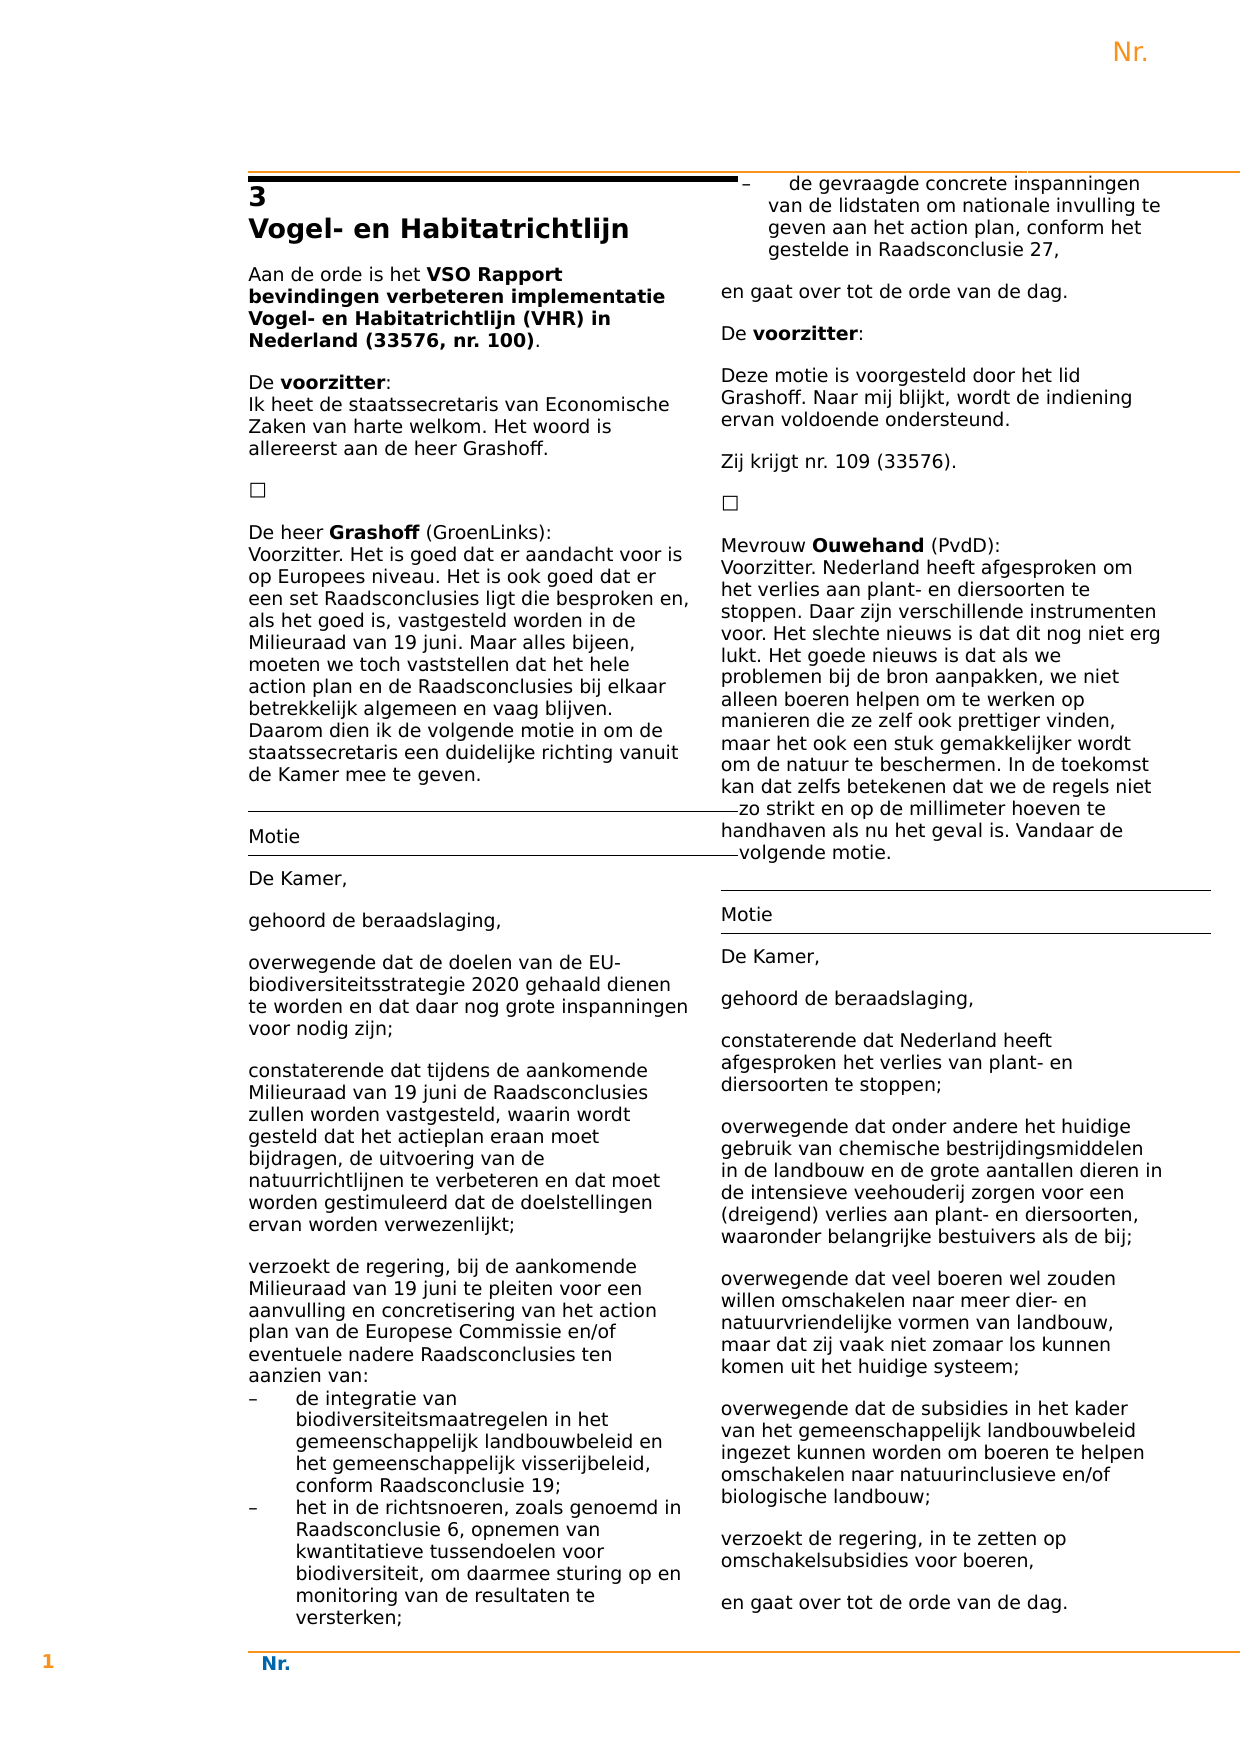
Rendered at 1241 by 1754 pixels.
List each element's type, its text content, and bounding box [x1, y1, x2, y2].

text constaterende dat Nederland heeft afgesproken het verlies van plant- en diersoorten te stoppen; [721, 1030, 1163, 1096]
text Deze motie is voorgesteld door het lid Grashoff. Naar mij blijkt, wordt de indiening ervan voldoende ondersteund. [721, 365, 1163, 431]
text Zij krijgt nr. 109 (33576). [721, 451, 1163, 473]
text overwegende dat de doelen van de EU-biodiversiteitsstrategie 2020 gehaald dienen te worden en dat daar nog grote inspanningen voor nodig zijn; [248, 952, 691, 1040]
text Voorzitter. Nederland heeft afgesproken om het verlies aan plant- en diersoorten te stoppen. Daar zijn verschillende instrumenten voor. Het slechte nieuws is dat dit nog niet erg lukt. Het goede nieuws is dat als we problemen bij de bron aanpakken, we niet alleen boeren helpen om te werken op manieren die ze zelf ook prettiger vinden, maar het ook een stuk gemakkelijker wordt om de natuur te beschermen. In de toekomst kan dat zelfs betekenen dat we de regels niet zo strikt en op de millimeter hoeven te handhaven als nu het geval is. Vandaar de volgende motie. [721, 557, 1163, 864]
text ⬜ [248, 480, 691, 502]
text Motie [721, 904, 1163, 926]
text De Kamer, [721, 946, 1163, 968]
list de integratie van biodiversiteitsmaatregelen in het gemeenschappelijk landbouwbeleid en het gemeenschappelijk visserijbeleid, conform Raadsconclusie 19; [248, 1387, 691, 1497]
text Voorzitter. Het is goed dat er aandacht voor is op Europees niveau. Het is ook goed dat er een set Raadsconclusies ligt die besproken en, als het goed is, vastgesteld worden in de Milieuraad van 19 juni. Maar alles bijeen, moeten we toch vaststellen dat het hele action plan en de Raadsconclusies bij elkaar betrekkelijk algemeen en vaag blijven. Daarom dien ik de volgende motie in om de staatssecretaris een duidelijke richting vanuit de Kamer mee te geven. [248, 544, 691, 786]
text en gaat over tot de orde van de dag. [721, 281, 1163, 303]
title 3 Vogel- en Habitatrichtlijn [248, 182, 691, 244]
text overwegende dat onder andere het huidige gebruik van chemische bestrijdingsmiddelen in de landbouw en de grote aantallen dieren in de intensieve veehouderij zorgen voor een (dreigend) verlies aan plant- en diersoorten, waaronder belangrijke bestuivers als de bij; [721, 1116, 1163, 1248]
text ⬜ [721, 493, 1163, 514]
text De voorzitter: [721, 323, 1163, 345]
text constaterende dat tijdens de aankomende Milieuraad van 19 juni de Raadsconclusies zullen worden vastgesteld, waarin wordt gesteld dat het actieplan eraan moet bijdragen, de uitvoering van de natuurrichtlijnen te verbeteren en dat moet worden gestimuleerd dat de doelstellingen ervan worden verwezenlijkt; [248, 1060, 691, 1236]
text overwegende dat de subsidies in het kader van het gemeenschappelijk landbouwbeleid ingezet kunnen worden om boeren te helpen omschakelen naar natuurinclusieve en/of biologische landbouw; [721, 1398, 1163, 1508]
text Motie [248, 826, 691, 848]
text gehoord de beraadslaging, [248, 910, 691, 932]
text verzoekt de regering, in te zetten op omschakelsubsidies voor boeren, [721, 1528, 1163, 1572]
text De Kamer, [248, 868, 691, 890]
list de gevraagde concrete inspanningen van de lidstaten om nationale invulling te geven aan het action plan, conform het gestelde in Raadsconclusie 27, [721, 173, 1163, 261]
list het in de richtsnoeren, zoals genoemd in Raadsconclusie 6, opnemen van kwantitatieve tussendoelen voor biodiversiteit, om daarmee sturing op en monitoring van de resultaten te versterken; [248, 1497, 691, 1629]
text verzoekt de regering, bij de aankomende Milieuraad van 19 juni te pleiten voor een aanvulling en concretisering van het action plan van de Europese Commissie en/of eventuele nadere Raadsconclusies ten aanzien van: [248, 1256, 691, 1387]
text Ik heet de staatssecretaris van Economische Zaken van harte welkom. Het woord is allereerst aan de heer Grashoff. [248, 394, 691, 460]
text Aan de orde is het VSO Rapport bevindingen verbeteren implementatie Vogel- en Habitatrichtlijn (VHR) in Nederland (33576, nr. 100). [248, 264, 691, 352]
text overwegende dat veel boeren wel zouden willen omschakelen naar meer dier- en natuurvriendelijke vormen van landbouw, maar dat zij vaak niet zomaar los kunnen komen uit het huidige systeem; [721, 1268, 1163, 1378]
text en gaat over tot de orde van de dag. [721, 1592, 1163, 1614]
text De heer Grashoff (GroenLinks): [248, 522, 691, 544]
text gehoord de beraadslaging, [721, 988, 1163, 1010]
text Mevrouw Ouwehand (PvdD): [721, 534, 1163, 557]
text De voorzitter: [248, 372, 691, 394]
